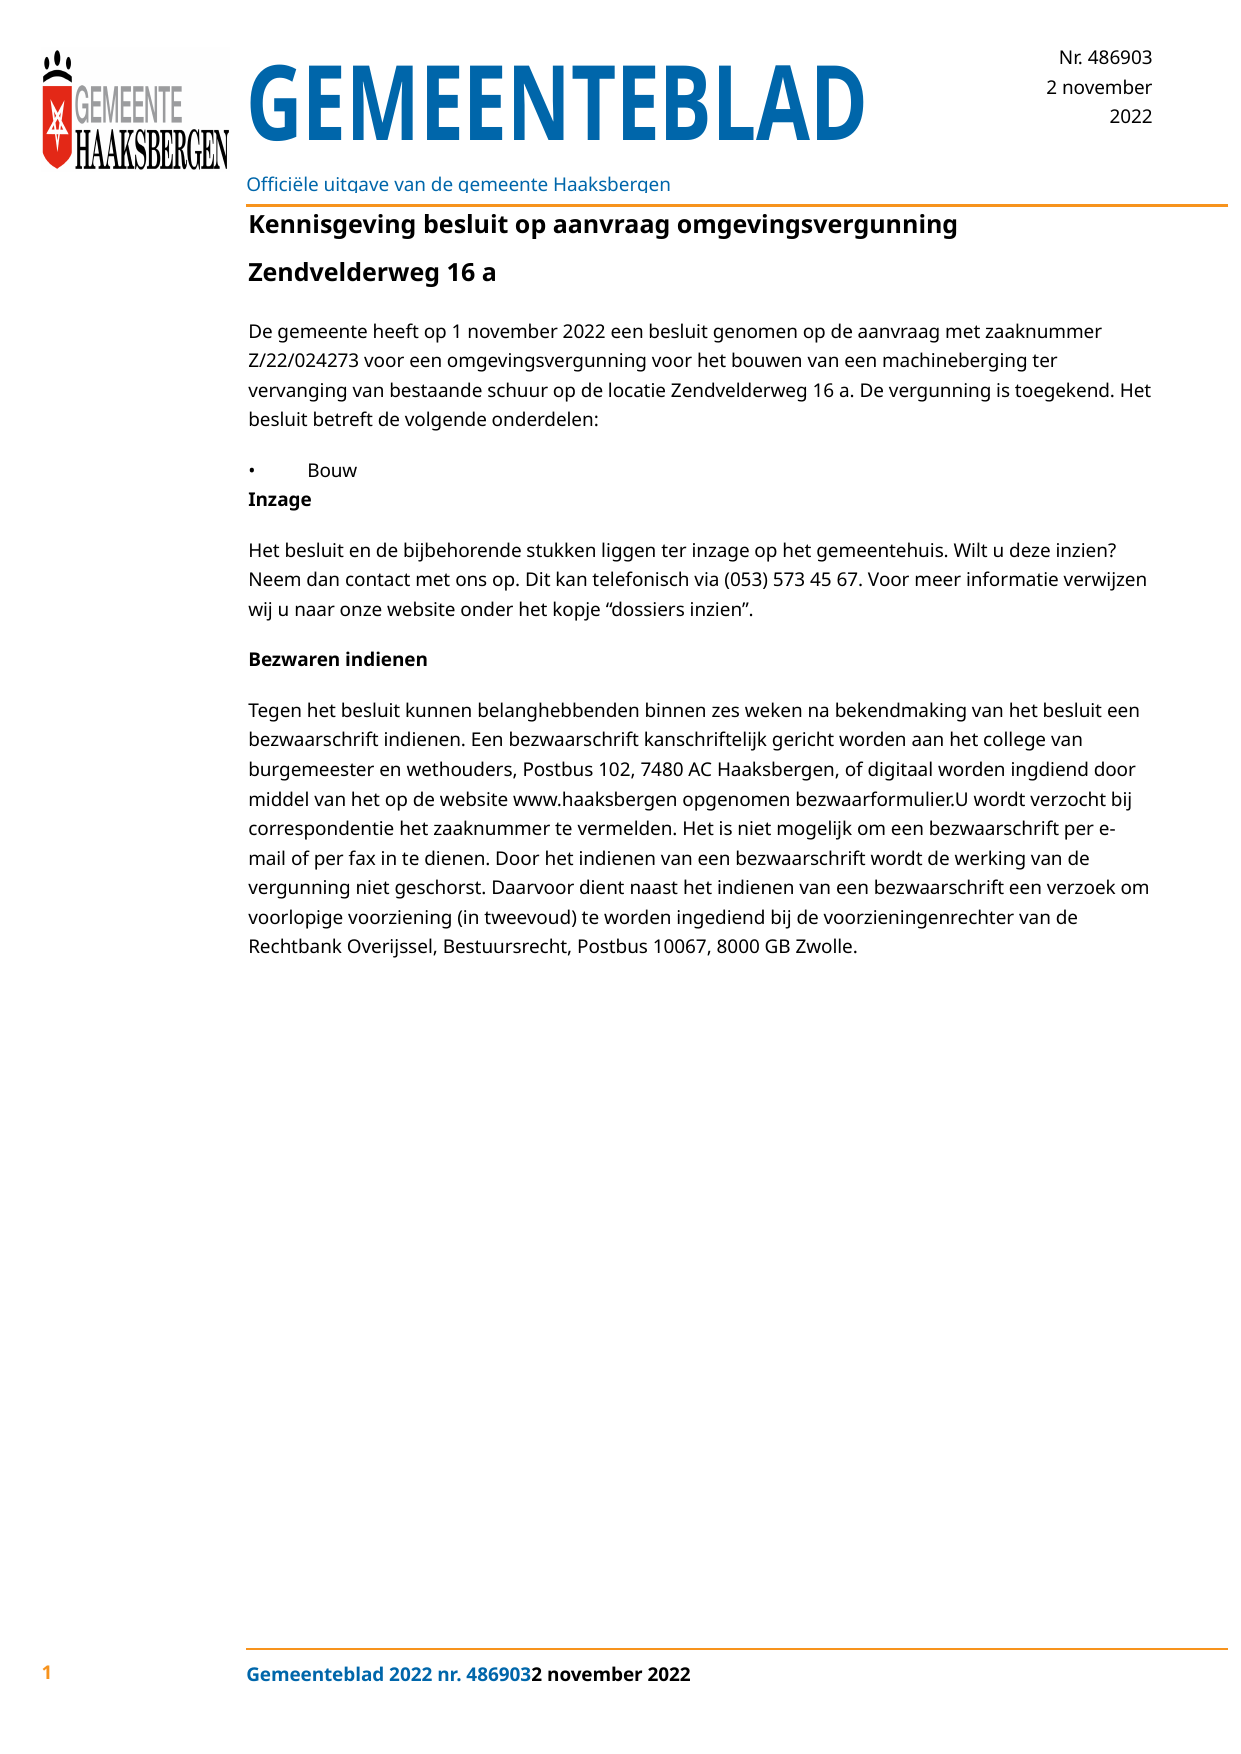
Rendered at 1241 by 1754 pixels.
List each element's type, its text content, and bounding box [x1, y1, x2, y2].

text De gemeente heeft op 1 november 2022 een besluit genomen op de aanvraag met zaaknummer Z/22/024273 voor een omgevingsvergunning voor het bouwen van een machineberging ter vervanging van bestaande schuur op de locatie Zendvelderweg 16 a. De vergunning is toegekend. Het besluit betreft de volgende onderdelen: [248, 318, 1152, 432]
list Bouw [248, 457, 1152, 483]
text Bezwaren indienen [248, 647, 1152, 672]
text Het besluit en de bijbehorende stukken liggen ter inzage op het gemeentehuis. Wilt u deze inzien? Neem dan contact met ons op. Dit kan telefonisch via (053) 573 45 67. Voor meer informatie verwijzen wij u naar onze website onder het kopje “dossiers inzien”. [248, 537, 1152, 622]
text Inzage [248, 487, 1152, 512]
text Kennisgeving besluit op aanvraag omgevingsvergunning Zendvelderweg 16 a [248, 207, 1152, 288]
text Tegen het besluit kunnen belanghebbenden binnen zes weken na bekendmaking van het besluit een bezwaarschrift indienen. Een bezwaarschrift kanschriftelijk gericht worden aan het college van burgemeester en wethouders, Postbus 102, 7480 AC Haaksbergen, of digitaal worden ingdiend door middel van het op de website www.haaksbergen opgenomen bezwaarformulier.U wordt verzocht bij correspondentie het zaaknummer te vermelden. Het is niet mogelijk om een bezwaarschrift per e-mail of per fax in te dienen. Door het indienen van een bezwaarschrift wordt de werking van de vergunning niet geschorst. Daarvoor dient naast het indienen van een bezwaarschrift een verzoek om voorlopige voorziening (in tweevoud) te worden ingediend bij de voorzieningenrechter van de Rechtbank Overijssel, Bestuursrecht, Postbus 10067, 8000 GB Zwolle. [248, 697, 1152, 959]
picture [41, 47, 231, 172]
